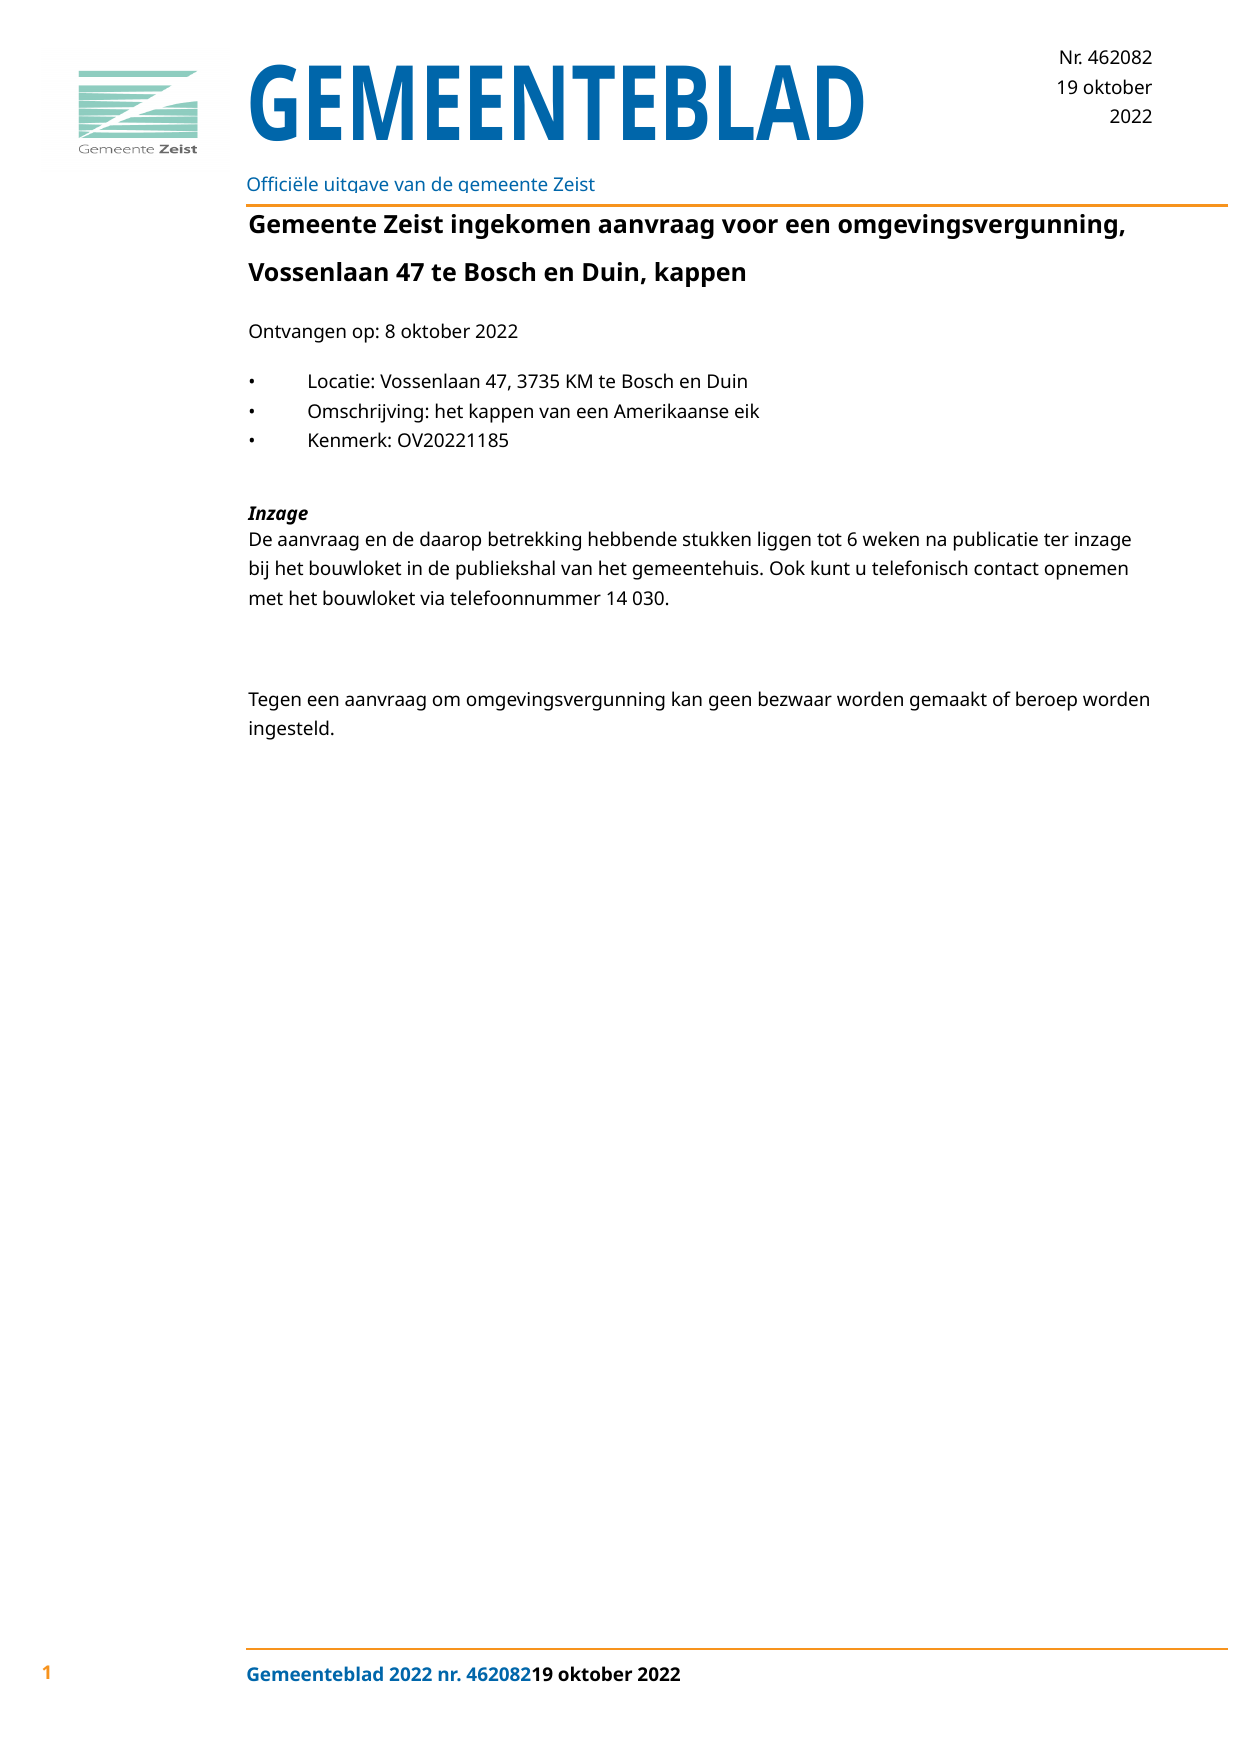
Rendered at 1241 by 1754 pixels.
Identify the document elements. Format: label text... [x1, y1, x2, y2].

text Ontvangen op: 8 oktober 2022 [248, 318, 1152, 344]
list Omschrijving: het kappen van een Amerikaanse eik [248, 398, 1152, 424]
text De aanvraag en de daarop betrekking hebbende stukken liggen tot 6 weken na publicatie ter inzage bij het bouwloket in de publiekshal van het gemeentehuis. Ook kunt u telefonisch contact opnemen met het bouwloket via telefoonnummer 14 030. [248, 526, 1152, 611]
text Tegen een aanvraag om omgevingsvergunning kan geen bezwaar worden gemaakt of beroep worden ingesteld. [248, 686, 1152, 741]
list Locatie: Vossenlaan 47, 3735 KM te Bosch en Duin [248, 368, 1152, 394]
picture [41, 47, 231, 172]
text Gemeente Zeist ingekomen aanvraag voor een omgevingsvergunning, Vossenlaan 47 te Bosch en Duin, kappen [248, 207, 1152, 288]
list Kenmerk: OV20221185 [248, 427, 1152, 453]
text Inzage [248, 500, 1152, 526]
